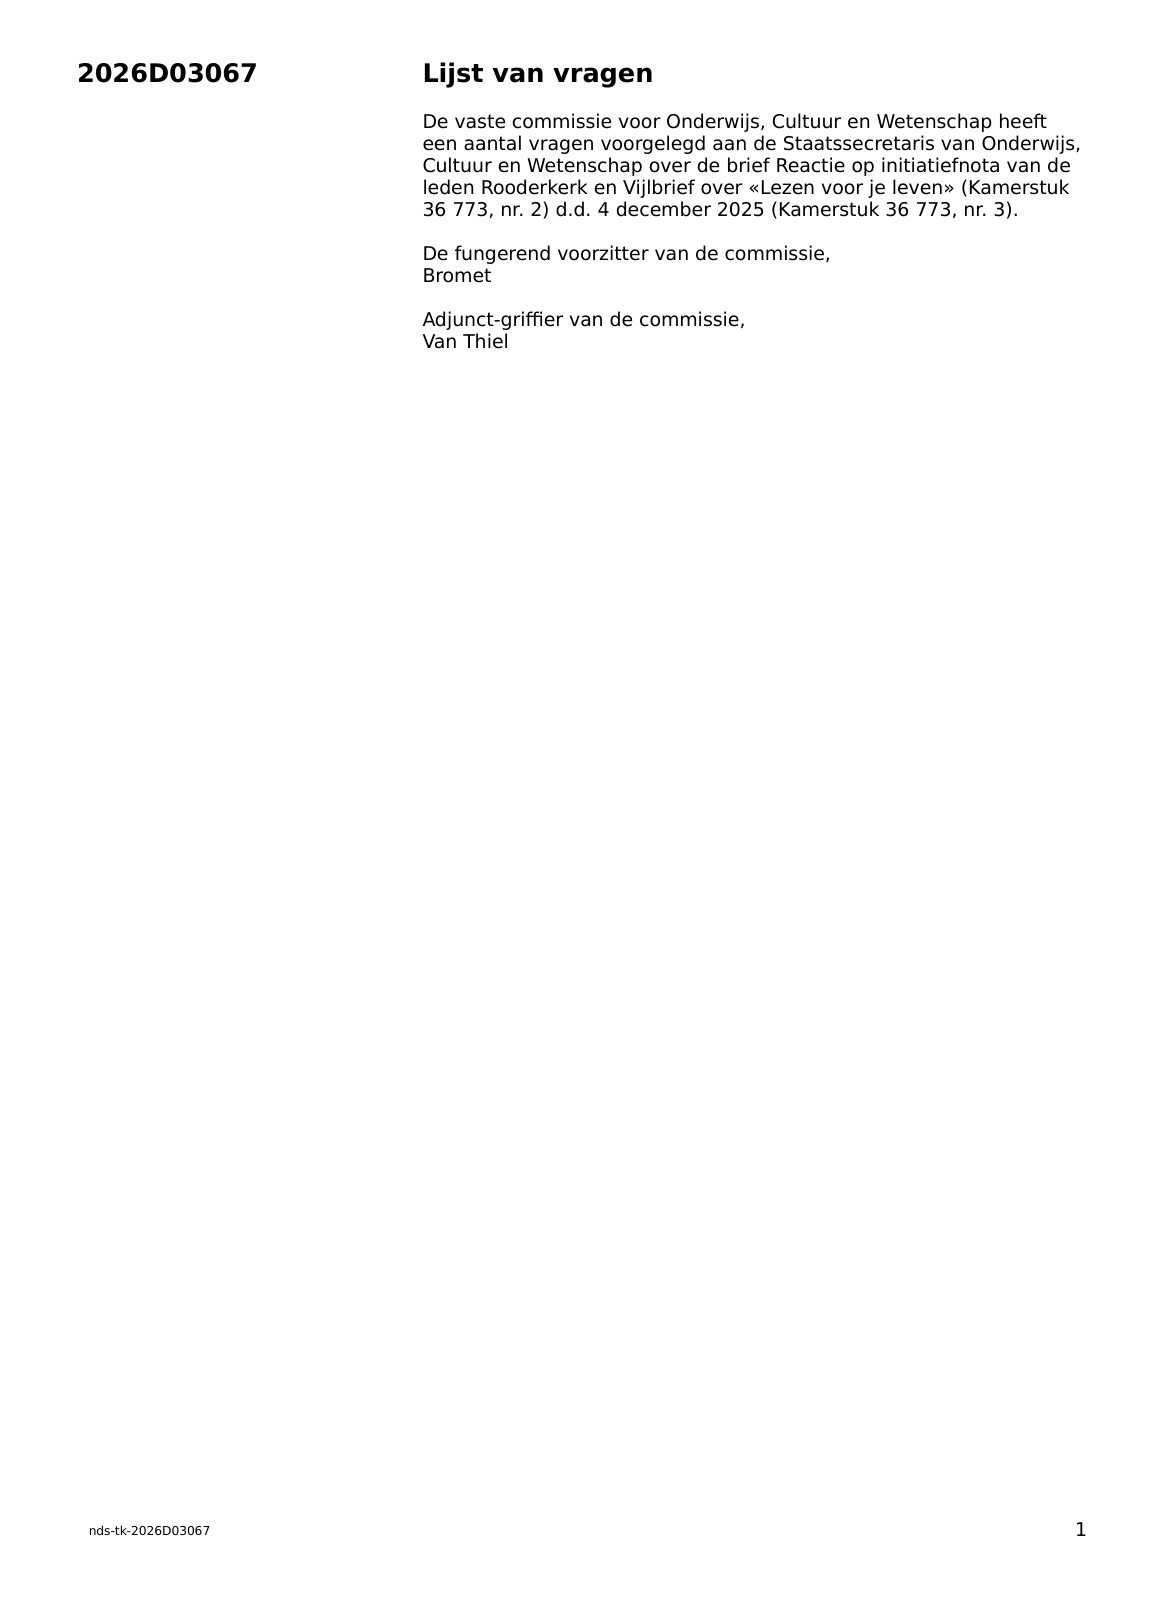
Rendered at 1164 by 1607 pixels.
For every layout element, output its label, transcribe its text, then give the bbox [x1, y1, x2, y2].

text Van Thiel [422, 331, 1087, 353]
text Bromet [422, 265, 1087, 287]
text De vaste commissie voor Onderwijs, Cultuur en Wetenschap heeft een aantal vragen voorgelegd aan de Staatssecretaris van Onderwijs, Cultuur en Wetenschap over de brief Reactie op initiatiefnota van de leden Rooderkerk en Vijlbrief over «Lezen voor je leven» (Kamerstuk 36 773, nr. 2) d.d. 4 december 2025 (Kamerstuk 36 773, nr. 3). [422, 111, 1087, 221]
text De fungerend voorzitter van de commissie, [422, 243, 1087, 265]
text nds-tk-2026D03067 [88, 1524, 323, 1538]
text Adjunct-griffier van de commissie, [422, 309, 1087, 331]
text 2026D03067 Lijst van vragen [77, 59, 1087, 89]
